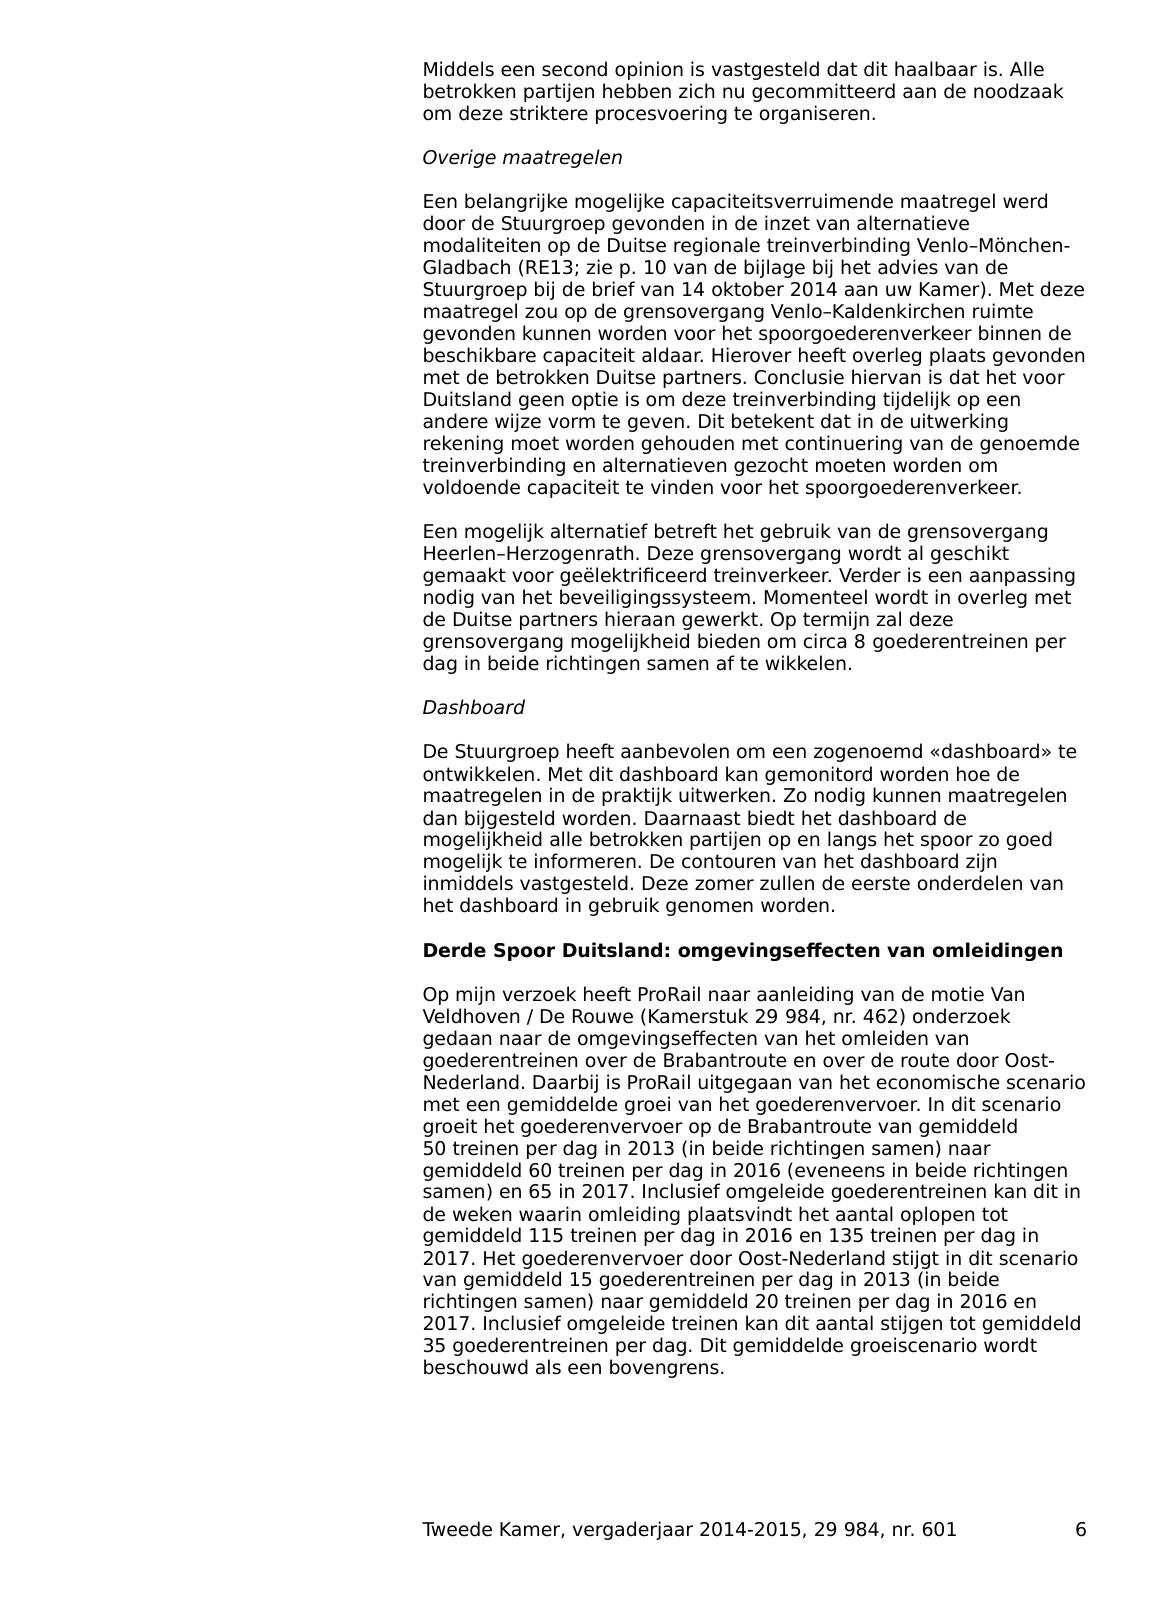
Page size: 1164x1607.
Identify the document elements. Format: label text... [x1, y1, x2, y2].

text De Stuurgroep heeft aanbevolen om een zogenoemd «dashboard» te ontwikkelen. Met dit dashboard kan gemonitord worden hoe de maatregelen in de praktijk uitwerken. Zo nodig kunnen maatregelen dan bijgesteld worden. Daarnaast biedt het dashboard de mogelijkheid alle betrokken partijen op en langs het spoor zo goed mogelijk te informeren. De contouren van het dashboard zijn inmiddels vastgesteld. Deze zomer zullen de eerste onderdelen van het dashboard in gebruik genomen worden. [422, 741, 1087, 917]
text Een mogelijk alternatief betreft het gebruik van de grensovergang Heerlen–Herzogenrath. Deze grensovergang wordt al geschikt gemaakt voor geëlektrificeerd treinverkeer. Verder is een aanpassing nodig van het beveiligingssysteem. Momenteel wordt in overleg met de Duitse partners hieraan gewerkt. Op termijn zal deze grensovergang mogelijkheid bieden om circa 8 goederentreinen per dag in beide richtingen samen af te wikkelen. [422, 521, 1087, 675]
text Op mijn verzoek heeft ProRail naar aanleiding van de motie Van Veldhoven / De Rouwe (Kamerstuk 29 984, nr. 462) onderzoek gedaan naar de omgevingseffecten van het omleiden van goederentreinen over de Brabantroute en over de route door Oost-Nederland. Daarbij is ProRail uitgegaan van het economische scenario met een gemiddelde groei van het goederenvervoer. In dit scenario groeit het goederenvervoer op de Brabantroute van gemiddeld 50 treinen per dag in 2013 (in beide richtingen samen) naar gemiddeld 60 treinen per dag in 2016 (eveneens in beide richtingen samen) en 65 in 2017. Inclusief omgeleide goederentreinen kan dit in de weken waarin omleiding plaatsvindt het aantal oplopen tot gemiddeld 115 treinen per dag in 2016 en 135 treinen per dag in 2017. Het goederenvervoer door Oost-Nederland stijgt in dit scenario van gemiddeld 15 goederentreinen per dag in 2013 (in beide richtingen samen) naar gemiddeld 20 treinen per dag in 2016 en 2017. Inclusief omgeleide treinen kan dit aantal stijgen tot gemiddeld 35 goederentreinen per dag. Dit gemiddelde groeiscenario wordt beschouwd als een bovengrens. [422, 984, 1087, 1379]
subtitle Dashboard [422, 697, 1087, 719]
subtitle Overige maatregelen [422, 147, 1087, 169]
text Een belangrijke mogelijke capaciteitsverruimende maatregel werd door de Stuurgroep gevonden in de inzet van alternatieve modaliteiten op de Duitse regionale treinverbinding Venlo–Mönchen-Gladbach (RE13; zie p. 10 van de bijlage bij het advies van de Stuurgroep bij de brief van 14 oktober 2014 aan uw Kamer). Met deze maatregel zou op de grensovergang Venlo–Kaldenkirchen ruimte gevonden kunnen worden voor het spoorgoederenverkeer binnen de beschikbare capaciteit aldaar. Hierover heeft overleg plaats gevonden met de betrokken Duitse partners. Conclusie hiervan is dat het voor Duitsland geen optie is om deze treinverbinding tijdelijk op een andere wijze vorm te geven. Dit betekent dat in de uitwerking rekening moet worden gehouden met continuering van de genoemde treinverbinding en alternatieven gezocht moeten worden om voldoende capaciteit te vinden voor het spoorgoederenverkeer. [422, 191, 1087, 499]
text Middels een second opinion is vastgesteld dat dit haalbaar is. Alle betrokken partijen hebben zich nu gecommitteerd aan de noodzaak om deze striktere procesvoering te organiseren. [422, 59, 1087, 125]
subtitle Derde Spoor Duitsland: omgevingseffecten van omleidingen [422, 939, 1087, 961]
